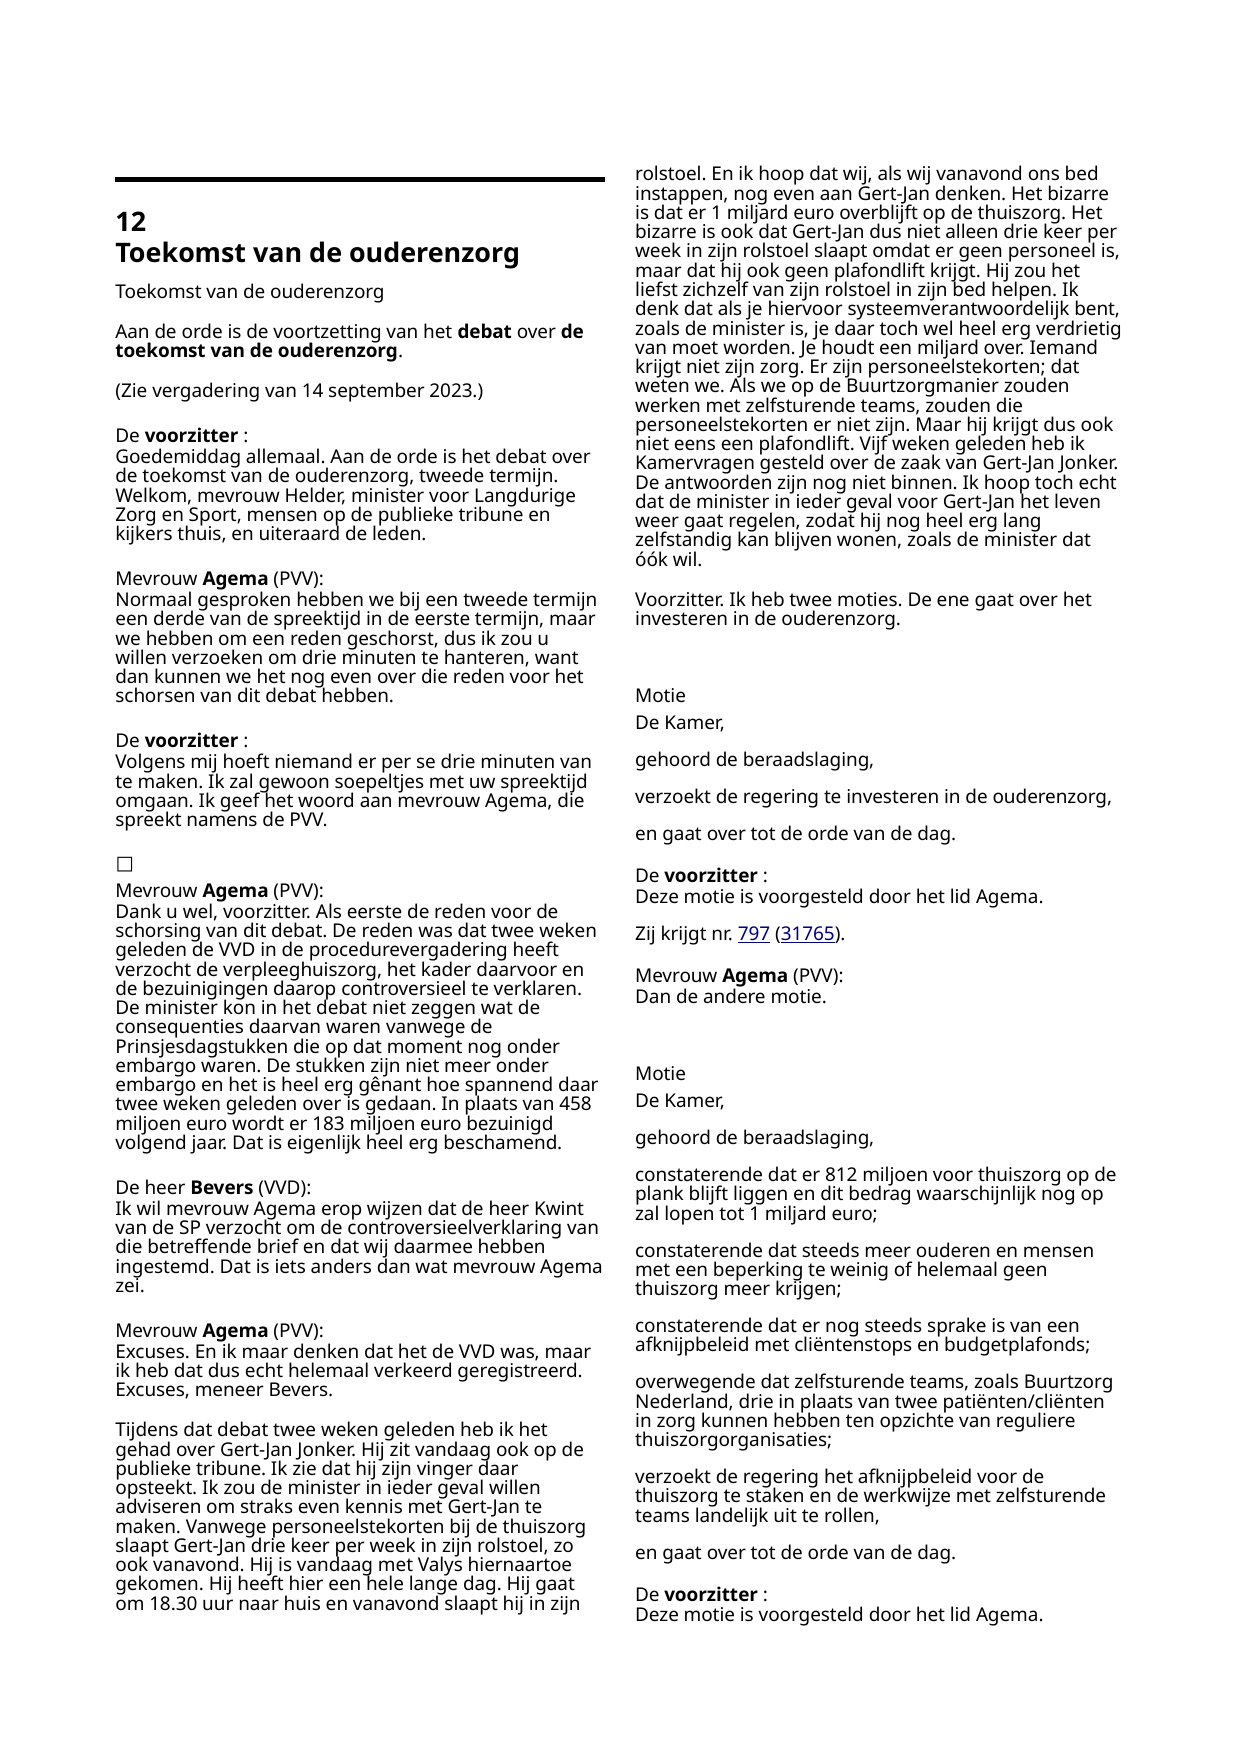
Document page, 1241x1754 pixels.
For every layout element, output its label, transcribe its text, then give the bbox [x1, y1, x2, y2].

text Mevrouw Agema (PVV): [115, 877, 605, 903]
text rolstoel. En ik hoop dat wij, als wij vanavond ons bed instappen, nog even aan Gert-Jan denken. Het bizarre is dat er 1 miljard euro overblijft op de thuiszorg. Het bizarre is ook dat Gert-Jan dus niet alleen drie keer per week in zijn rolstoel slaapt omdat er geen personeel is, maar dat hij ook geen plafondlift krijgt. Hij zou het liefst zichzelf van zijn rolstoel in zijn bed helpen. Ik denk dat als je hiervoor systeemverantwoordelijk bent, zoals de minister is, je daar toch wel heel erg verdrietig van moet worden. Je houdt een miljard over. Iemand krijgt niet zijn zorg. Er zijn personeelstekorten; dat weten we. Als we op de Buurtzorgmanier zouden werken met zelfsturende teams, zouden die personeelstekorten er niet zijn. Maar hij krijgt dus ook niet eens een plafondlift. Vijf weken geleden heb ik Kamervragen gesteld over de zaak van Gert-Jan Jonker. De antwoorden zijn nog niet binnen. Ik hoop toch echt dat de minister in ieder geval voor Gert-Jan het leven weer gaat regelen, zodat hij nog heel erg lang zelfstandig kan blijven wonen, zoals de minister dat óók wil. [635, 165, 1125, 570]
text constaterende dat steeds meer ouderen en mensen met een beperking te weinig of helemaal geen thuiszorg meer krijgen; [635, 1242, 1125, 1299]
text Aan de orde is de voortzetting van het debat over de toekomst van de ouderenzorg. [115, 323, 605, 362]
text Motie [635, 1061, 1125, 1086]
text Deze motie is voorgesteld door het lid Agema. [635, 888, 1125, 907]
text verzoekt de regering te investeren in de ouderenzorg, [635, 788, 1125, 808]
text De Kamer, [635, 714, 1125, 734]
text Dan de andere motie. [635, 988, 1125, 1007]
text De voorzitter : [635, 862, 1125, 888]
text gehoord de beraadslaging, [635, 751, 1125, 771]
text Goedemiddag allemaal. Aan de orde is het debat over de toekomst van de ouderenzorg, tweede termijn. Welkom, mevrouw Helder, minister voor Langdurige Zorg en Sport, mensen op de publieke tribune en kijkers thuis, en uiteraard de leden. [115, 448, 605, 544]
text Dank u wel, voorzitter. Als eerste de reden voor de schorsing van dit debat. De reden was dat twee weken geleden de VVD in de procedurevergadering heeft verzocht de verpleeghuiszorg, het kader daarvoor en de bezuinigingen daarop controversieel te verklaren. De minister kon in het debat niet zeggen wat de consequenties daarvan waren vanwege de Prinsjesdagstukken die op dat moment nog onder embargo waren. De stukken zijn niet meer onder embargo en het is heel erg gênant hoe spannend daar twee weken geleden over is gedaan. In plaats van 458 miljoen euro wordt er 183 miljoen euro bezuinigd volgend jaar. Dat is eigenlijk heel erg beschamend. [115, 903, 605, 1153]
text Excuses. En ik maar denken dat het de VVD was, maar ik heb dat dus echt helemaal verkeerd geregistreerd. Excuses, meneer Bevers. [115, 1343, 605, 1401]
text ⬜ [115, 851, 605, 877]
text Volgens mij hoeft niemand er per se drie minuten van te maken. Ik zal gewoon soepeltjes met uw spreektijd omgaan. Ik geef het woord aan mevrouw Agema, die spreekt namens de PVV. [115, 753, 605, 830]
text constaterende dat er 812 miljoen voor thuiszorg op de plank blijft liggen en dit bedrag waarschijnlijk nog op zal lopen tot 1 miljard euro; [635, 1166, 1125, 1224]
text Mevrouw Agema (PVV): [635, 962, 1125, 988]
text Toekomst van de ouderenzorg [115, 283, 605, 302]
text Tijdens dat debat twee weken geleden heb ik het gehad over Gert-Jan Jonker. Hij zit vandaag ook op de publieke tribune. Ik zie dat hij zijn vinger daar opsteekt. Ik zou de minister in ieder geval willen adviseren om straks even kennis met Gert-Jan te maken. Vanwege personeelstekorten bij de thuiszorg slaapt Gert-Jan drie keer per week in zijn rolstoel, zo ook vanavond. Hij is vandaag met Valys hiernaartoe gekomen. Hij heeft hier een hele lange dag. Hij gaat om 18.30 uur naar huis en vanavond slaapt hij in zijn [115, 1421, 605, 1614]
text en gaat over tot de orde van de dag. [635, 1544, 1125, 1563]
text Mevrouw Agema (PVV): [115, 565, 605, 591]
text Zij krijgt nr. 797 (31765). [635, 925, 1125, 944]
text Deze motie is voorgesteld door het lid Agema. [635, 1606, 1125, 1626]
text overwegende dat zelfsturende teams, zoals Buurtzorg Nederland, drie in plaats van twee patiënten/cliënten in zorg kunnen hebben ten opzichte van reguliere thuiszorgorganisaties; [635, 1373, 1125, 1451]
text De voorzitter : [115, 728, 605, 753]
text Toekomst van de ouderenzorg [115, 239, 605, 283]
text (Zie vergadering van 14 september 2023.) [115, 382, 605, 402]
text en gaat over tot de orde van de dag. [635, 825, 1125, 844]
text gehoord de beraadslaging, [635, 1129, 1125, 1148]
text Mevrouw Agema (PVV): [115, 1317, 605, 1343]
text constaterende dat er nog steeds sprake is van een afknijpbeleid met cliëntenstops en budgetplafonds; [635, 1317, 1125, 1356]
text De Kamer, [635, 1092, 1125, 1111]
text Normaal gesproken hebben we bij een tweede termijn een derde van de spreektijd in de eerste termijn, maar we hebben om een reden geschorst, dus ik zou u willen verzoeken om drie minuten te hanteren, want dan kunnen we het nog even over die reden voor het schorsen van dit debat hebben. [115, 591, 605, 707]
text De voorzitter : [635, 1581, 1125, 1606]
text Voorzitter. Ik heb twee moties. De ene gaat over het investeren in de ouderenzorg. [635, 591, 1125, 629]
text Motie [635, 683, 1125, 708]
text 12 [115, 203, 605, 239]
text De voorzitter : [115, 422, 605, 448]
text Ik wil mevrouw Agema erop wijzen dat de heer Kwint van de SP verzocht om de controversieelverklaring van die betreffende brief en dat wij daarmee hebben ingestemd. Dat is iets anders dan wat mevrouw Agema zei. [115, 1200, 605, 1296]
text De heer Bevers (VVD): [115, 1174, 605, 1200]
text verzoekt de regering het afknijpbeleid voor de thuiszorg te staken en de werkwijze met zelfsturende teams landelijk uit te rollen, [635, 1468, 1125, 1526]
